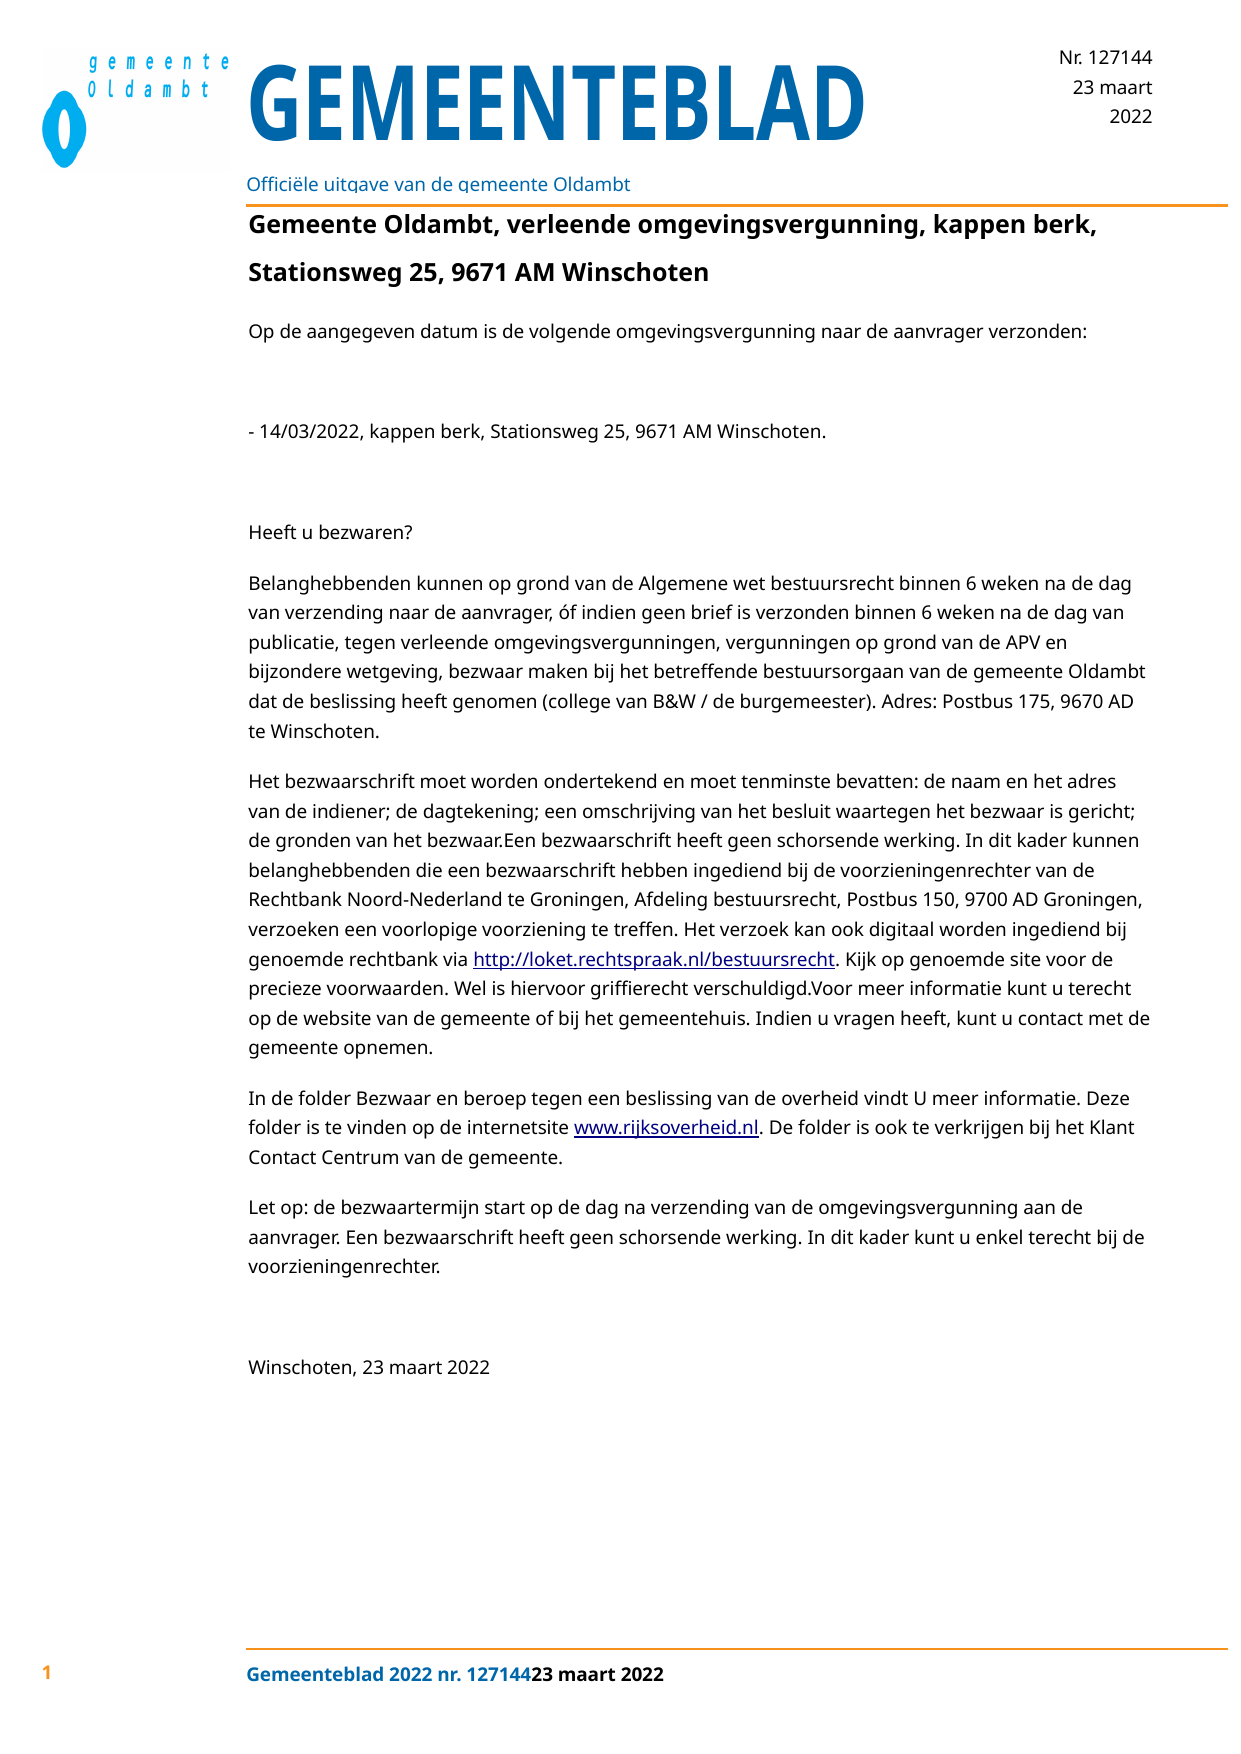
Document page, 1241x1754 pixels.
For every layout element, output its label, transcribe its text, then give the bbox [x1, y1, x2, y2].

text Op de aangegeven datum is de volgende omgevingsvergunning naar de aanvrager verzonden: [248, 318, 1152, 344]
text Winschoten, 23 maart 2022 [248, 1354, 1152, 1380]
picture [41, 47, 231, 172]
text In de folder Bezwaar en beroep tegen een beslissing van de overheid vindt U meer informatie. Deze folder is te vinden op de internetsite www.rijksoverheid.nl. De folder is ook te verkrijgen bij het Klant Contact Centrum van de gemeente. [248, 1085, 1152, 1170]
text Het bezwaarschrift moet worden ondertekend en moet tenminste bevatten: de naam en het adres van de indiener; de dagtekening; een omschrijving van het besluit waartegen het bezwaar is gericht; de gronden van het bezwaar.Een bezwaarschrift heeft geen schorsende werking. In dit kader kunnen belanghebbenden die een bezwaarschrift hebben ingediend bij de voorzieningenrechter van de Rechtbank Noord-Nederland te Groningen, Afdeling bestuursrecht, Postbus 150, 9700 AD Groningen, verzoeken een voorlopige voorziening te treffen. Het verzoek kan ook digitaal worden ingediend bij genoemde rechtbank via http://loket.rechtspraak.nl/bestuursrecht. Kijk op genoemde site voor de precieze voorwaarden. Wel is hiervoor griffierecht verschuldigd.Voor meer informatie kunt u terecht op de website van de gemeente of bij het gemeentehuis. Indien u vragen heeft, kunt u contact met de gemeente opnemen. [248, 768, 1152, 1060]
text Heeft u bezwaren? [248, 519, 1152, 545]
text Belanghebbenden kunnen op grond van de Algemene wet bestuursrecht binnen 6 weken na de dag van verzending naar de aanvrager, óf indien geen brief is verzonden binnen 6 weken na de dag van publicatie, tegen verleende omgevingsvergunningen, vergunningen op grond van de APV en bijzondere wetgeving, bezwaar maken bij het betreffende bestuursorgaan van de gemeente Oldambt dat de beslissing heeft genomen (college van B&W / de burgemeester). Adres: Postbus 175, 9670 AD te Winschoten. [248, 570, 1152, 744]
text Gemeente Oldambt, verleende omgevingsvergunning, kappen berk, Stationsweg 25, 9671 AM Winschoten [248, 207, 1152, 288]
text Let op: de bezwaartermijn start op de dag na verzending van de omgevingsvergunning aan de aanvrager. Een bezwaarschrift heeft geen schorsende werking. In dit kader kunt u enkel terecht bij de voorzieningenrechter. [248, 1194, 1152, 1279]
text - 14/03/2022, kappen berk, Stationsweg 25, 9671 AM Winschoten. [248, 419, 1152, 444]
